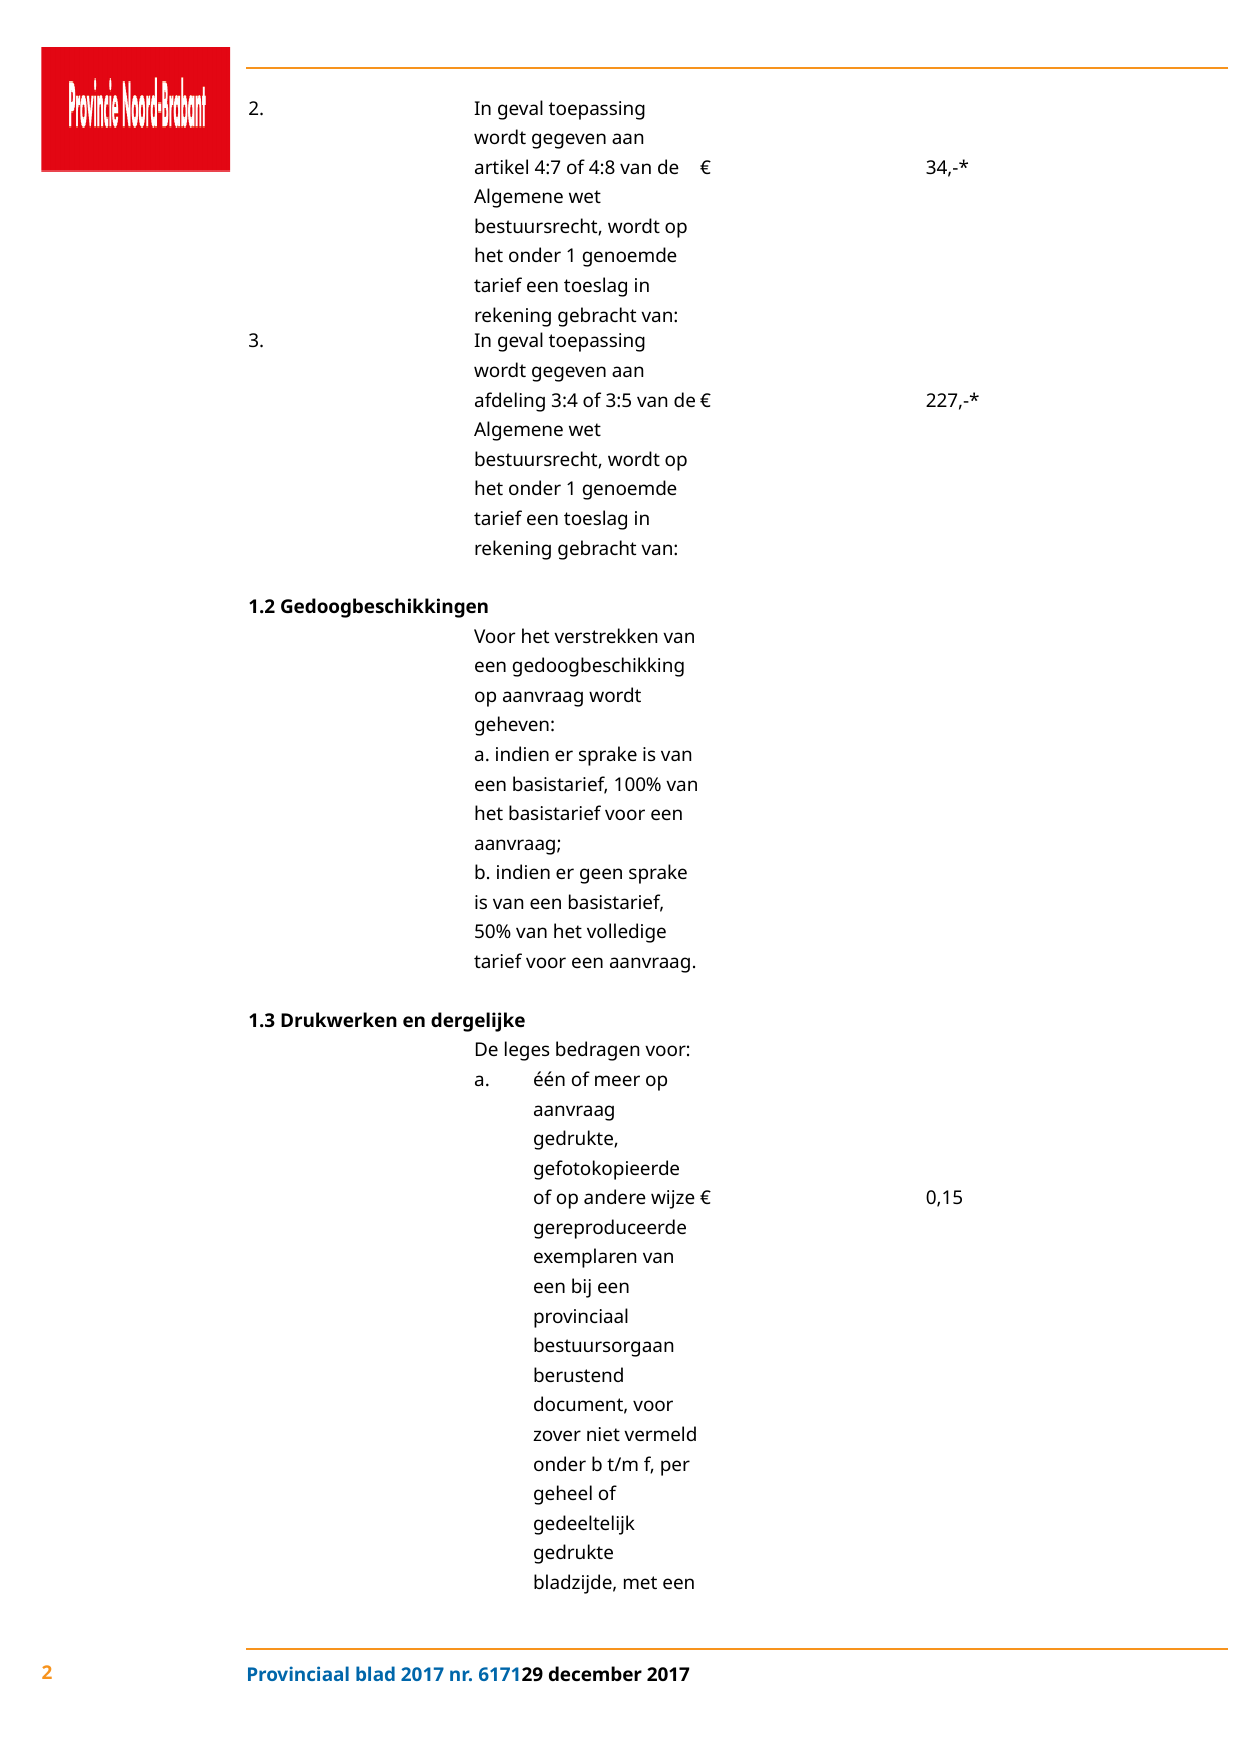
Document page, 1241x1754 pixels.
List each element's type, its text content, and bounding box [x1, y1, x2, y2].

table_cell In geval toepassing wordt gegeven aan afdeling 3:4 of 3:5 van de Algemene wet bestuursrecht, wordt op het onder 1 genoemde tarief een toeslag in rekening gebracht van: [474, 328, 700, 560]
table_cell € [700, 328, 926, 560]
table_cell 34,-* [926, 95, 1152, 328]
table_header [248, 1037, 474, 1595]
table_header € [700, 1037, 926, 1595]
picture [41, 47, 231, 172]
text 1.2 Gedoogbeschikkingen [248, 593, 1152, 619]
table_header De leges bedragen voor: één of meer op aanvraag gedrukte, gefotokopieerde of op andere wijze gereproduceerde exemplaren van een bij een provinciaal bestuursorgaan berustend document, voor zover niet vermeld onder b t/m f, per geheel of gedeeltelijk gedrukte bladzijde, met een [474, 1037, 700, 1595]
table_cell 2. [248, 95, 474, 328]
table_cell 3. [248, 328, 474, 560]
table_header 0,15 [926, 1037, 1152, 1595]
table_header Voor het verstrekken van een gedoogbeschikking op aanvraag wordt geheven: a. indien er sprake is van een basistarief, 100% van het basistarief voor een aanvraag; b. indien er geen sprake is van een basistarief, 50% van het volledige tarief voor een aanvraag. [474, 623, 700, 974]
text 1.3 Drukwerken en dergelijke [248, 1007, 1152, 1033]
table_cell € [700, 95, 926, 328]
table_header [700, 623, 926, 974]
table_cell 227,-* [926, 328, 1152, 560]
table_header [926, 623, 1152, 974]
table_cell In geval toepassing wordt gegeven aan artikel 4:7 of 4:8 van de Algemene wet bestuursrecht, wordt op het onder 1 genoemde tarief een toeslag in rekening gebracht van: [474, 95, 700, 328]
table_header [248, 623, 474, 974]
